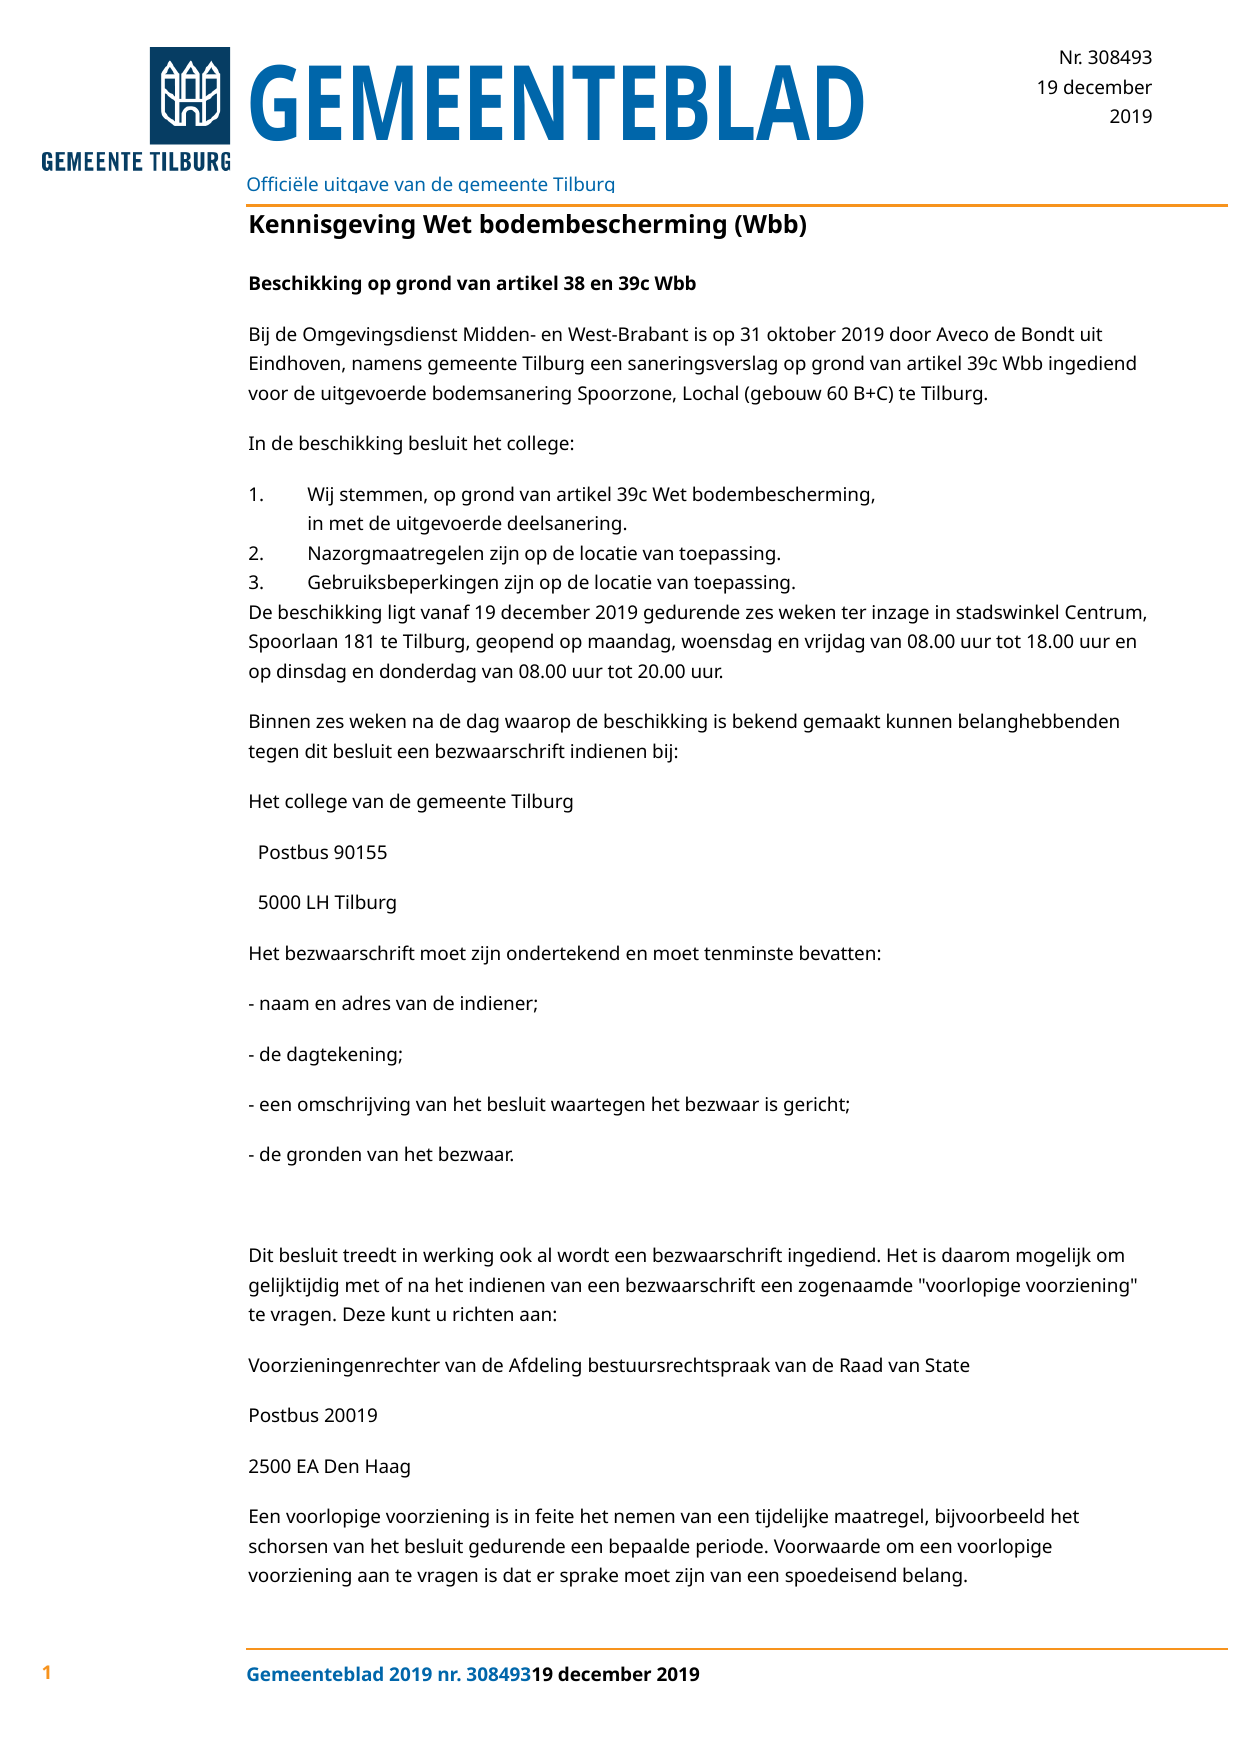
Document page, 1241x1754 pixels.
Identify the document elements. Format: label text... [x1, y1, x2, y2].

list Gebruiksbeperkingen zijn op de locatie van toepassing. [248, 569, 1152, 595]
list Nazorgmaatregelen zijn op de locatie van toepassing. [248, 540, 1152, 566]
text Dit besluit treedt in werking ook al wordt een bezwaarschrift ingediend. Het is daarom mogelijk om gelijktijdig met of na het indienen van een bezwaarschrift een zogenaamde "voorlopige voorziening" te vragen. Deze kunt u richten aan: [248, 1242, 1152, 1327]
list in met de uitgevoerde deelsanering. [248, 510, 1152, 536]
text 2500 EA Den Haag [248, 1453, 1152, 1478]
text Binnen zes weken na de dag waarop de beschikking is bekend gemaakt kunnen belanghebbenden tegen dit besluit een bezwaarschrift indienen bij: [248, 709, 1152, 764]
text - de dagtekening; [248, 1041, 1152, 1066]
text 5000 LH Tilburg [248, 889, 1152, 915]
text Voorzieningenrechter van de Afdeling bestuursrechtspraak van de Raad van State [248, 1352, 1152, 1378]
text De beschikking ligt vanaf 19 december 2019 gedurende zes weken ter inzage in stadswinkel Centrum, Spoorlaan 181 te Tilburg, geopend op maandag, woensdag en vrijdag van 08.00 uur tot 18.00 uur en op dinsdag en donderdag van 08.00 uur tot 20.00 uur. [248, 599, 1152, 684]
text Beschikking op grond van artikel 38 en 39c Wbb [248, 270, 1152, 296]
text Postbus 20019 [248, 1402, 1152, 1428]
text In de beschikking besluit het college: [248, 430, 1152, 456]
text Postbus 90155 [248, 839, 1152, 865]
text Kennisgeving Wet bodembescherming (Wbb) [248, 207, 1152, 241]
text - naam en adres van de indiener; [248, 990, 1152, 1016]
text - een omschrijving van het besluit waartegen het bezwaar is gericht; [248, 1091, 1152, 1117]
text Een voorlopige voorziening is in feite het nemen van een tijdelijke maatregel, bijvoorbeeld het schorsen van het besluit gedurende een bepaalde periode. Voorwaarde om een voorlopige voorziening aan te vragen is dat er sprake moet zijn van een spoedeisend belang. [248, 1503, 1152, 1588]
text Het college van de gemeente Tilburg [248, 789, 1152, 814]
list Wij stemmen, op grond van artikel 39c Wet bodembescherming, [248, 481, 1152, 506]
picture [41, 47, 231, 172]
text Het bezwaarschrift moet zijn ondertekend en moet tenminste bevatten: [248, 940, 1152, 966]
text - de gronden van het bezwaar. [248, 1142, 1152, 1167]
text Bij de Omgevingsdienst Midden- en West-Brabant is op 31 oktober 2019 door Aveco de Bondt uit Eindhoven, namens gemeente Tilburg een saneringsverslag op grond van artikel 39c Wbb ingediend voor de uitgevoerde bodemsanering Spoorzone, Lochal (gebouw 60 B+C) te Tilburg. [248, 321, 1152, 406]
